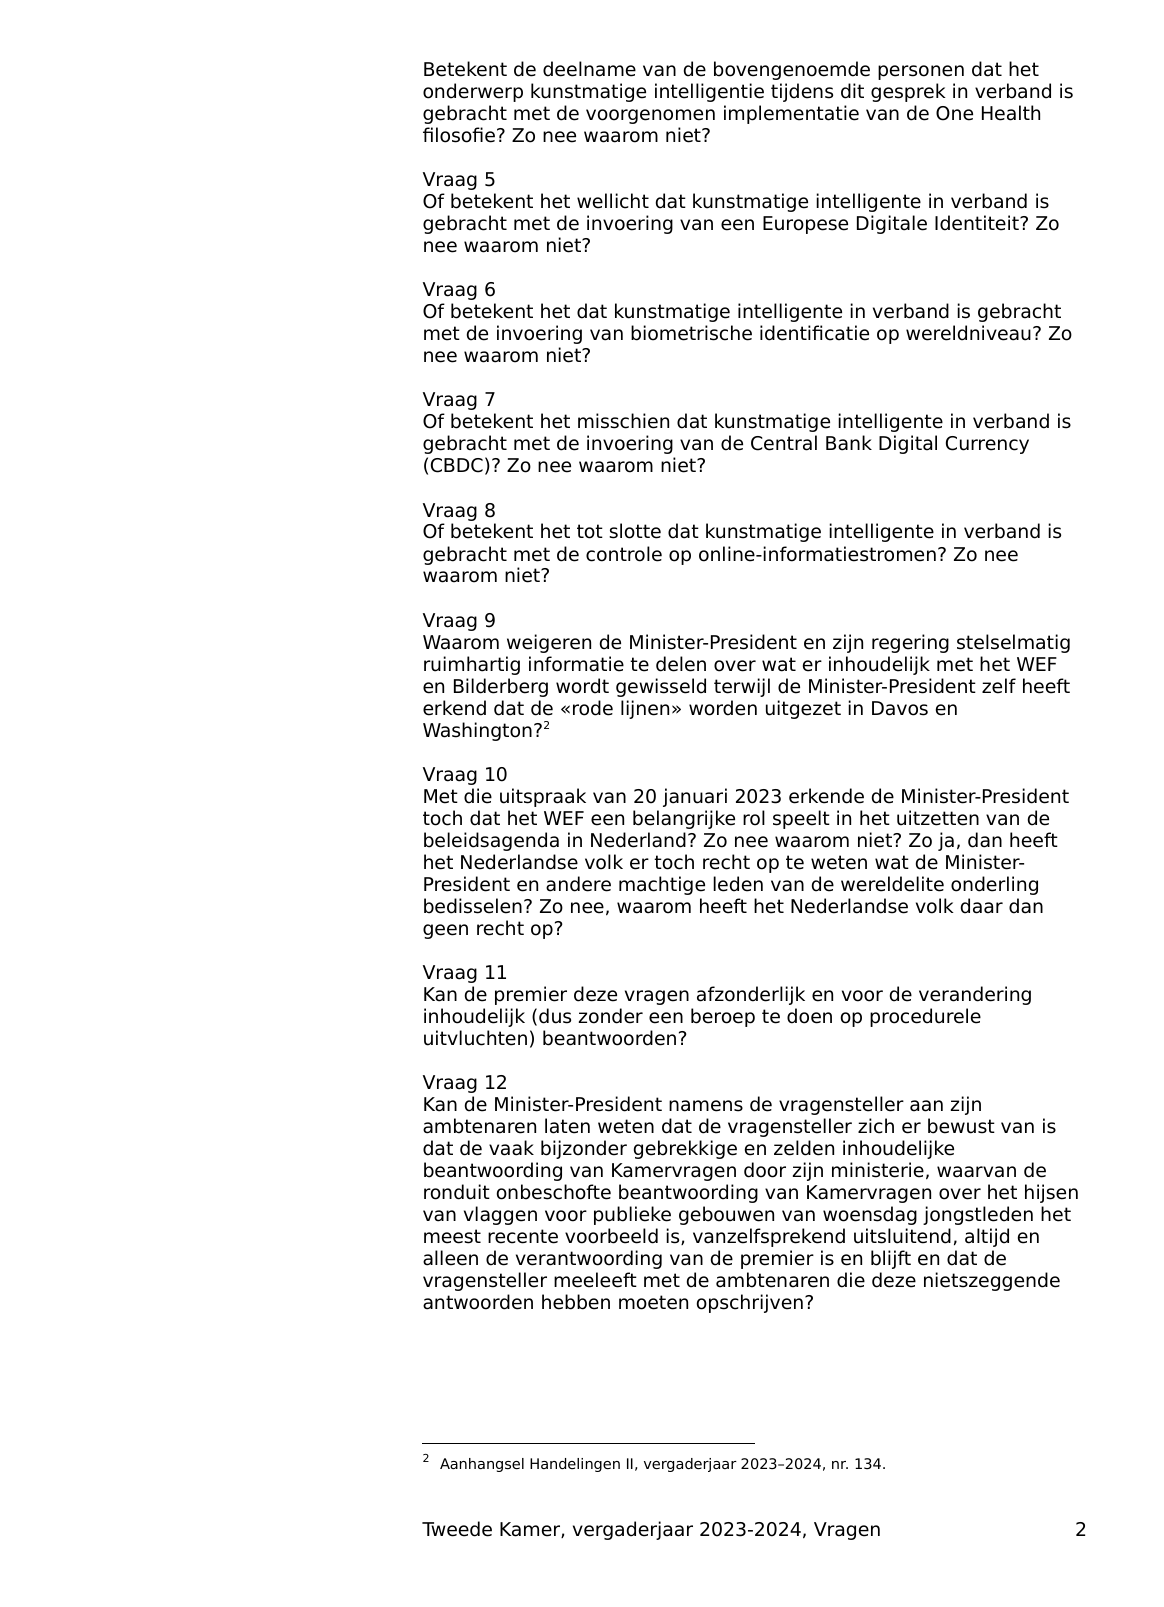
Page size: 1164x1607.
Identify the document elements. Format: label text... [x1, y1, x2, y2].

text Vraag 5 [422, 169, 1087, 191]
text Of betekent het misschien dat kunstmatige intelligente in verband is gebracht met de invoering van de Central Bank Digital Currency (CBDC)? Zo nee waarom niet? [422, 411, 1087, 477]
text Kan de premier deze vragen afzonderlijk en voor de verandering inhoudelijk (dus zonder een beroep te doen op procedurele uitvluchten) beantwoorden? [422, 984, 1087, 1049]
text Vraag 11 [422, 962, 1087, 984]
text Vraag 10 [422, 764, 1087, 786]
text Waarom weigeren de Minister-President en zijn regering stelselmatig ruimhartig informatie te delen over wat er inhoudelijk met het WEF en Bilderberg wordt gewisseld terwijl de Minister-President zelf heeft erkend dat de «rode lijnen» worden uitgezet in Davos en Washington? [422, 632, 1087, 741]
text Vraag 6 [422, 279, 1087, 301]
text Of betekent het dat kunstmatige intelligente in verband is gebracht met de invoering van biometrische identificatie op wereldniveau? Zo nee waarom niet? [422, 301, 1087, 367]
text Vraag 12 [422, 1072, 1087, 1094]
text Vraag 9 [422, 609, 1087, 632]
text Met die uitspraak van 20 januari 2023 erkende de Minister-President toch dat het WEF een belangrijke rol speelt in het uitzetten van de beleidsagenda in Nederland? Zo nee waarom niet? Zo ja, dan heeft het Nederlandse volk er toch recht op te weten wat de Minister-President en andere machtige leden van de wereldelite onderling bedisselen? Zo nee, waarom heeft het Nederlandse volk daar dan geen recht op? [422, 786, 1087, 939]
text Aanhangsel Handelingen II, vergaderjaar 2023–2024, nr. 134. [422, 1452, 1087, 1474]
text Kan de Minister-President namens de vragensteller aan zijn ambtenaren laten weten dat de vragensteller zich er bewust van is dat de vaak bijzonder gebrekkige en zelden inhoudelijke beantwoording van Kamervragen door zijn ministerie, waarvan de ronduit onbeschofte beantwoording van Kamervragen over het hijsen van vlaggen voor publieke gebouwen van woensdag jongstleden het meest recente voorbeeld is, vanzelfsprekend uitsluitend, altijd en alleen de verantwoording van de premier is en blijft en dat de vragensteller meeleeft met de ambtenaren die deze nietszeggende antwoorden hebben moeten opschrijven? [422, 1094, 1087, 1313]
text Of betekent het tot slotte dat kunstmatige intelligente in verband is gebracht met de controle op online-informatiestromen? Zo nee waarom niet? [422, 521, 1087, 587]
text Vraag 7 [422, 389, 1087, 411]
text Of betekent het wellicht dat kunstmatige intelligente in verband is gebracht met de invoering van een Europese Digitale Identiteit? Zo nee waarom niet? [422, 191, 1087, 257]
text Vraag 8 [422, 499, 1087, 521]
text Betekent de deelname van de bovengenoemde personen dat het onderwerp kunstmatige intelligentie tijdens dit gesprek in verband is gebracht met de voorgenomen implementatie van de One Health filosofie? Zo nee waarom niet? [422, 59, 1087, 147]
